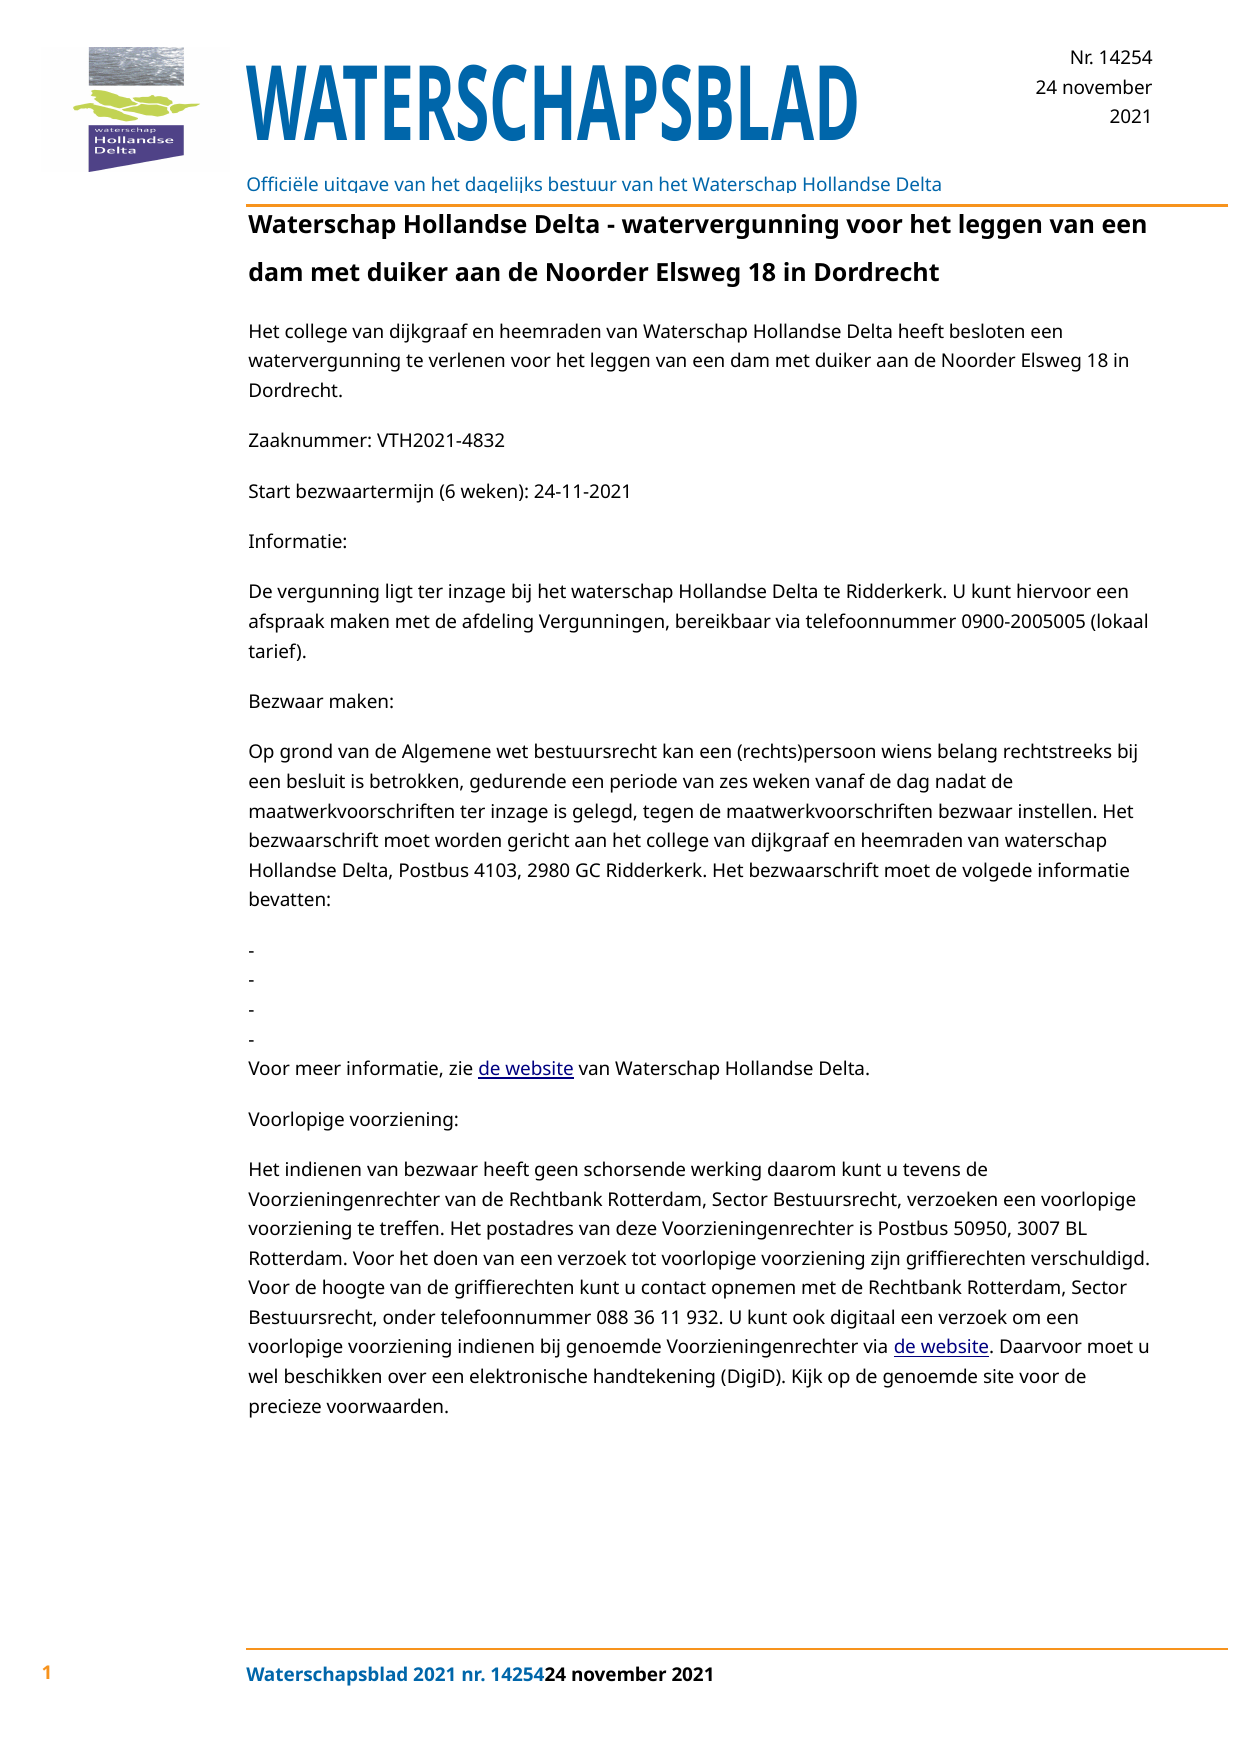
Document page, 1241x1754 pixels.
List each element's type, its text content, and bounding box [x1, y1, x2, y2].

text Informatie: [248, 528, 1152, 554]
picture [41, 47, 231, 172]
text Waterschap Hollandse Delta - watervergunning voor het leggen van een dam met duiker aan de Noorder Elsweg 18 in Dordrecht [248, 207, 1152, 288]
text Voor meer informatie, zie de website van Waterschap Hollandse Delta. [248, 1055, 1152, 1081]
text Bezwaar maken: [248, 688, 1152, 714]
text Het indienen van bezwaar heeft geen schorsende werking daarom kunt u tevens de Voorzieningenrechter van de Rechtbank Rotterdam, Sector Bestuursrecht, verzoeken een voorlopige voorziening te treffen. Het postadres van deze Voorzieningenrechter is Postbus 50950, 3007 BL Rotterdam. Voor het doen van een verzoek tot voorlopige voorziening zijn griffierechten verschuldigd. Voor de hoogte van de griffierechten kunt u contact opnemen met de Rechtbank Rotterdam, Sector Bestuursrecht, onder telefoonnummer 088 36 11 932. U kunt ook digitaal een verzoek om een voorlopige voorziening indienen bij genoemde Voorzieningenrechter via de website. Daarvoor moet u wel beschikken over een elektronische handtekening (DigiD). Kijk op de genoemde site voor de precieze voorwaarden. [248, 1156, 1152, 1419]
text Op grond van de Algemene wet bestuursrecht kan een (rechts)persoon wiens belang rechtstreeks bij een besluit is betrokken, gedurende een periode van zes weken vanaf de dag nadat de maatwerkvoorschriften ter inzage is gelegd, tegen de maatwerkvoorschriften bezwaar instellen. Het bezwaarschrift moet worden gericht aan het college van dijkgraaf en heemraden van waterschap Hollandse Delta, Postbus 4103, 2980 GC Ridderkerk. Het bezwaarschrift moet de volgede informatie bevatten: [248, 739, 1152, 912]
text Start bezwaartermijn (6 weken): 24-11-2021 [248, 478, 1152, 504]
text Zaaknummer: VTH2021-4832 [248, 427, 1152, 453]
text Voorlopige voorziening: [248, 1106, 1152, 1132]
text De vergunning ligt ter inzage bij het waterschap Hollandse Delta te Ridderkerk. U kunt hiervoor een afspraak maken met de afdeling Vergunningen, bereikbaar via telefoonnummer 0900-2005005 (lokaal tarief). [248, 579, 1152, 664]
text Het college van dijkgraaf en heemraden van Waterschap Hollandse Delta heeft besloten een watervergunning te verlenen voor het leggen van een dam met duiker aan de Noorder Elsweg 18 in Dordrecht. [248, 318, 1152, 403]
